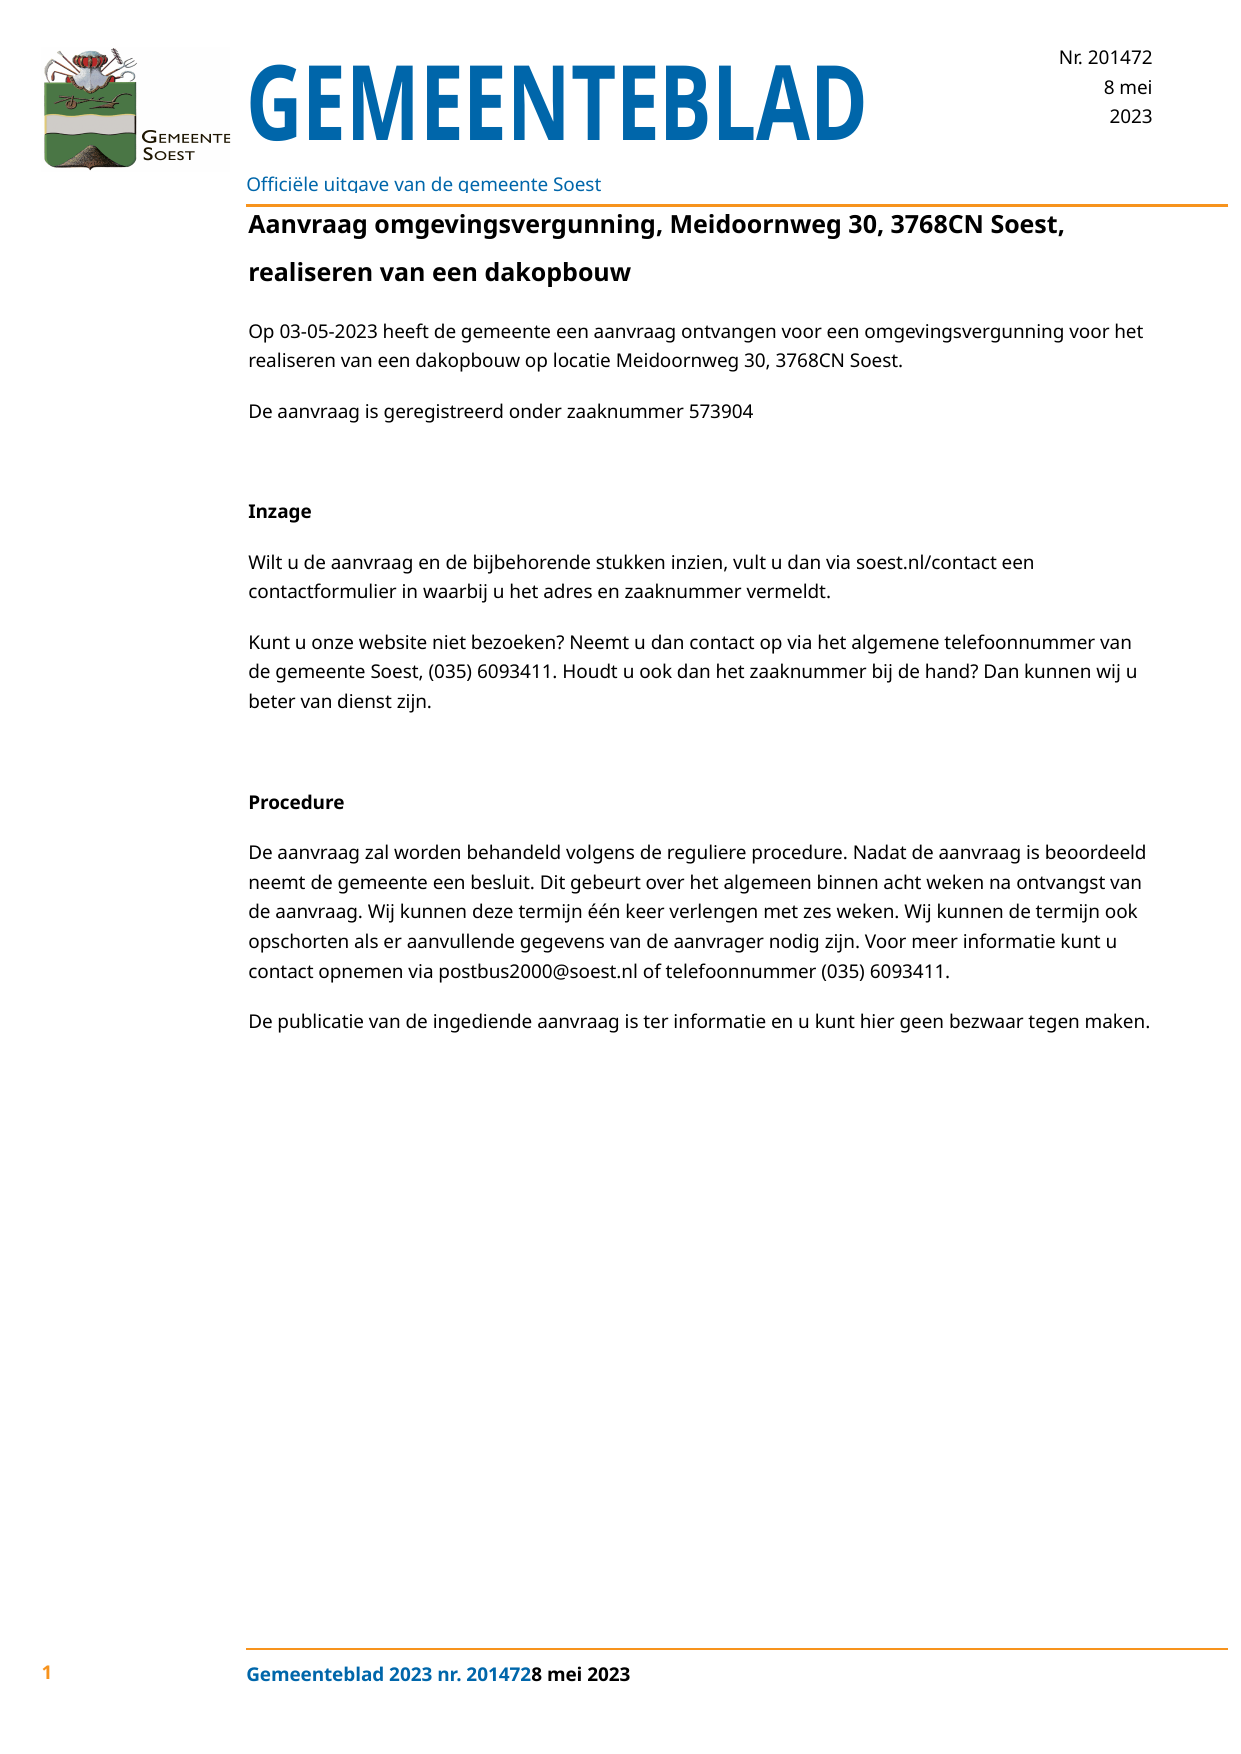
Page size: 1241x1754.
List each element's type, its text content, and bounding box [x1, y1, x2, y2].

text De aanvraag zal worden behandeld volgens de reguliere procedure. Nadat de aanvraag is beoordeeld neemt de gemeente een besluit. Dit gebeurt over het algemeen binnen acht weken na ontvangst van de aanvraag. Wij kunnen deze termijn één keer verlengen met zes weken. Wij kunnen de termijn ook opschorten als er aanvullende gegevens van de aanvrager nodig zijn. Voor meer informatie kunt u contact opnemen via postbus2000@soest.nl of telefoonnummer (035) 6093411. [248, 839, 1152, 984]
text Aanvraag omgevingsvergunning, Meidoornweg 30, 3768CN Soest, realiseren van een dakopbouw [248, 207, 1152, 288]
picture [41, 47, 231, 172]
text De publicatie van de ingediende aanvraag is ter informatie en u kunt hier geen bezwaar tegen maken. [248, 1008, 1152, 1034]
text Wilt u de aanvraag en de bijbehorende stukken inzien, vult u dan via soest.nl/contact een contactformulier in waarbij u het adres en zaaknummer vermeldt. [248, 549, 1152, 604]
text Kunt u onze website niet bezoeken? Neemt u dan contact op via het algemene telefoonnummer van de gemeente Soest, (035) 6093411. Houdt u ook dan het zaaknummer bij de hand? Dan kunnen wij u beter van dienst zijn. [248, 629, 1152, 714]
text Op 03-05-2023 heeft de gemeente een aanvraag ontvangen voor een omgevingsvergunning voor het realiseren van een dakopbouw op locatie Meidoornweg 30, 3768CN Soest. [248, 318, 1152, 373]
text Inzage [248, 499, 1152, 524]
text De aanvraag is geregistreerd onder zaaknummer 573904 [248, 398, 1152, 424]
text Procedure [248, 789, 1152, 815]
